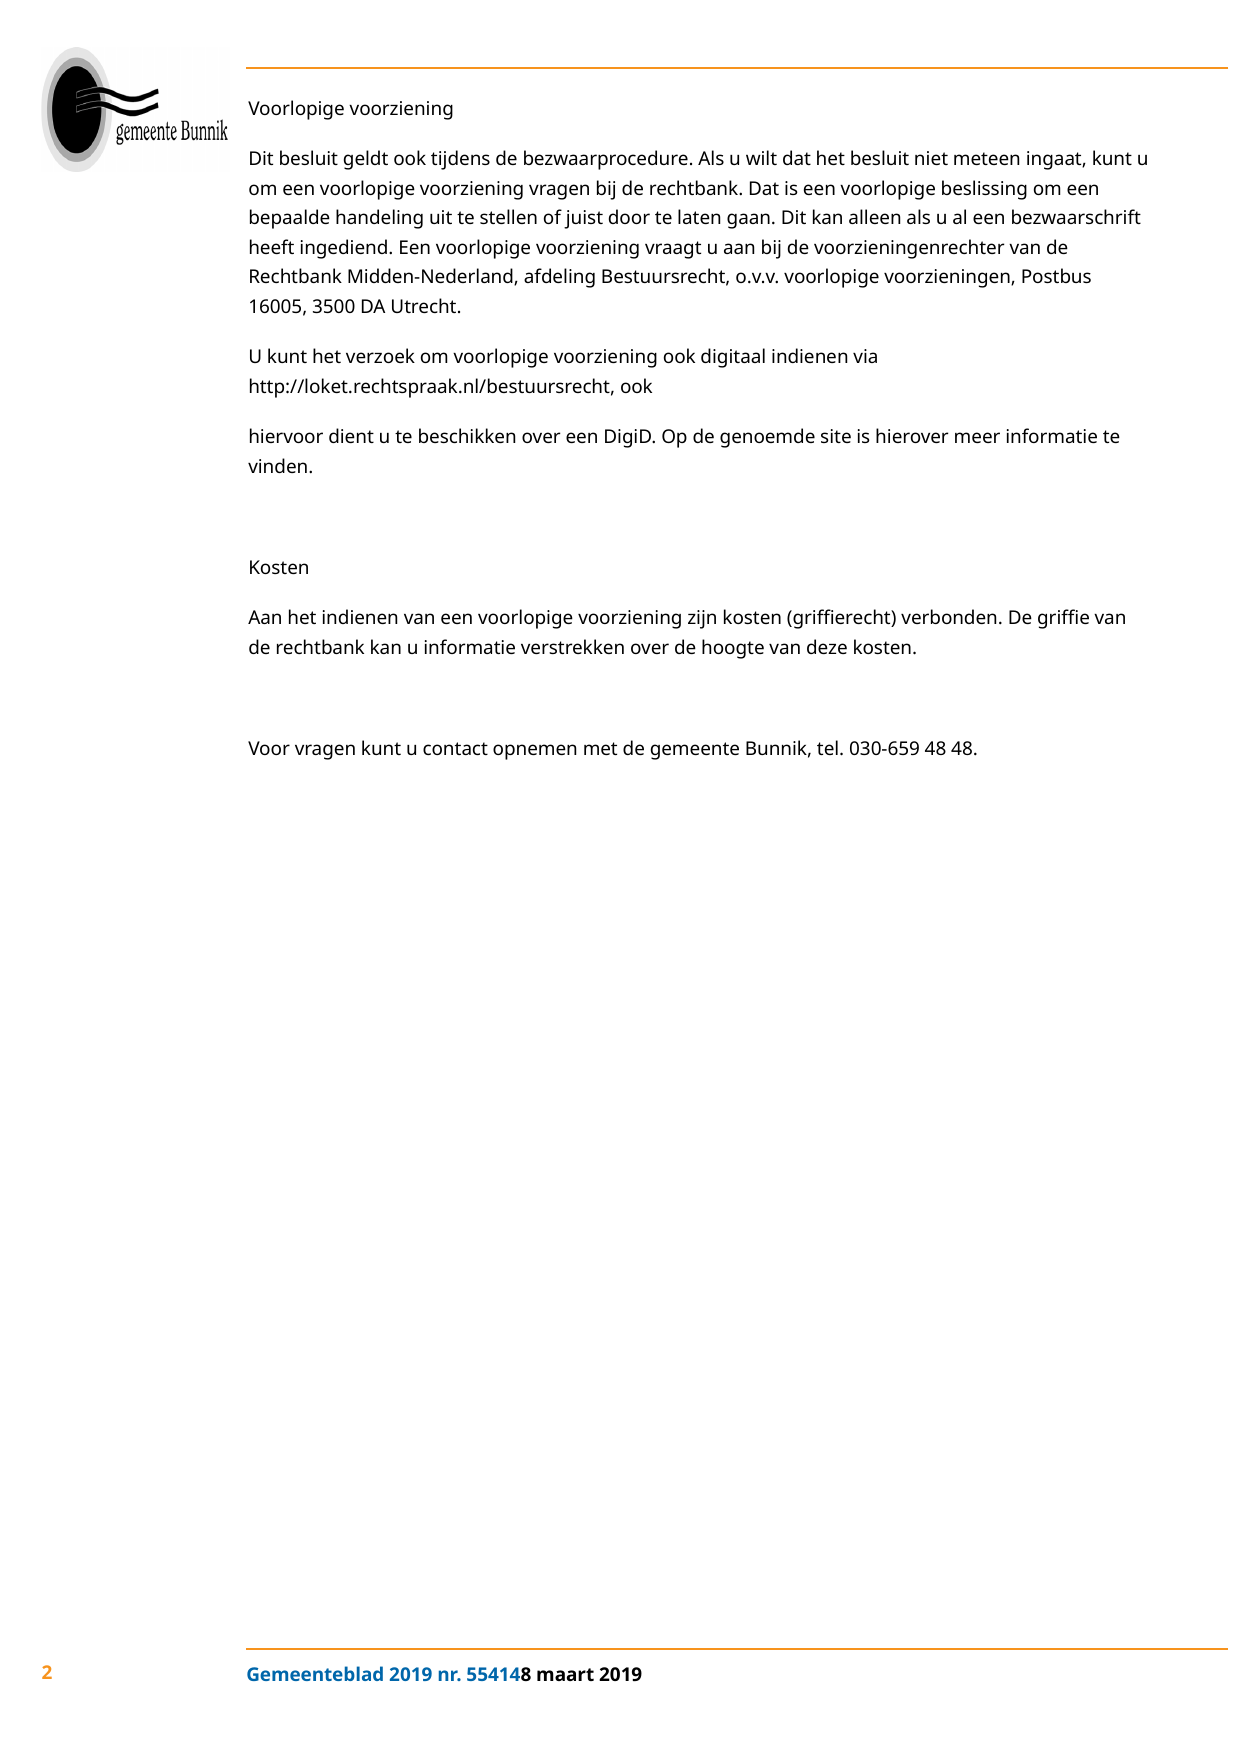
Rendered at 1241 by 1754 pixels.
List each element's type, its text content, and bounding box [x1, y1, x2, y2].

text Voor vragen kunt u contact opnemen met de gemeente Bunnik, tel. 030-659 48 48. [248, 735, 1152, 761]
text Voorlopige voorziening [248, 95, 1152, 121]
picture [41, 47, 231, 172]
text hiervoor dient u te beschikken over een DigiD. Op de genoemde site is hierover meer informatie te vinden. [248, 423, 1152, 479]
text Kosten [248, 554, 1152, 580]
text U kunt het verzoek om voorlopige voorziening ook digitaal indienen via http://loket.rechtspraak.nl/bestuursrecht, ook [248, 343, 1152, 399]
text Dit besluit geldt ook tijdens de bezwaarprocedure. Als u wilt dat het besluit niet meteen ingaat, kunt u om een voorlopige voorziening vragen bij de rechtbank. Dat is een voorlopige beslissing om een bepaalde handeling uit te stellen of juist door te laten gaan. Dit kan alleen als u al een bezwaarschrift heeft ingediend. Een voorlopige voorziening vraagt u aan bij de voorzieningenrechter van de Rechtbank Midden-Nederland, afdeling Bestuursrecht, o.v.v. voorlopige voorzieningen, Postbus 16005, 3500 DA Utrecht. [248, 145, 1152, 319]
text Aan het indienen van een voorlopige voorziening zijn kosten (griffierecht) verbonden. De griffie van de rechtbank kan u informatie verstrekken over de hoogte van deze kosten. [248, 604, 1152, 660]
